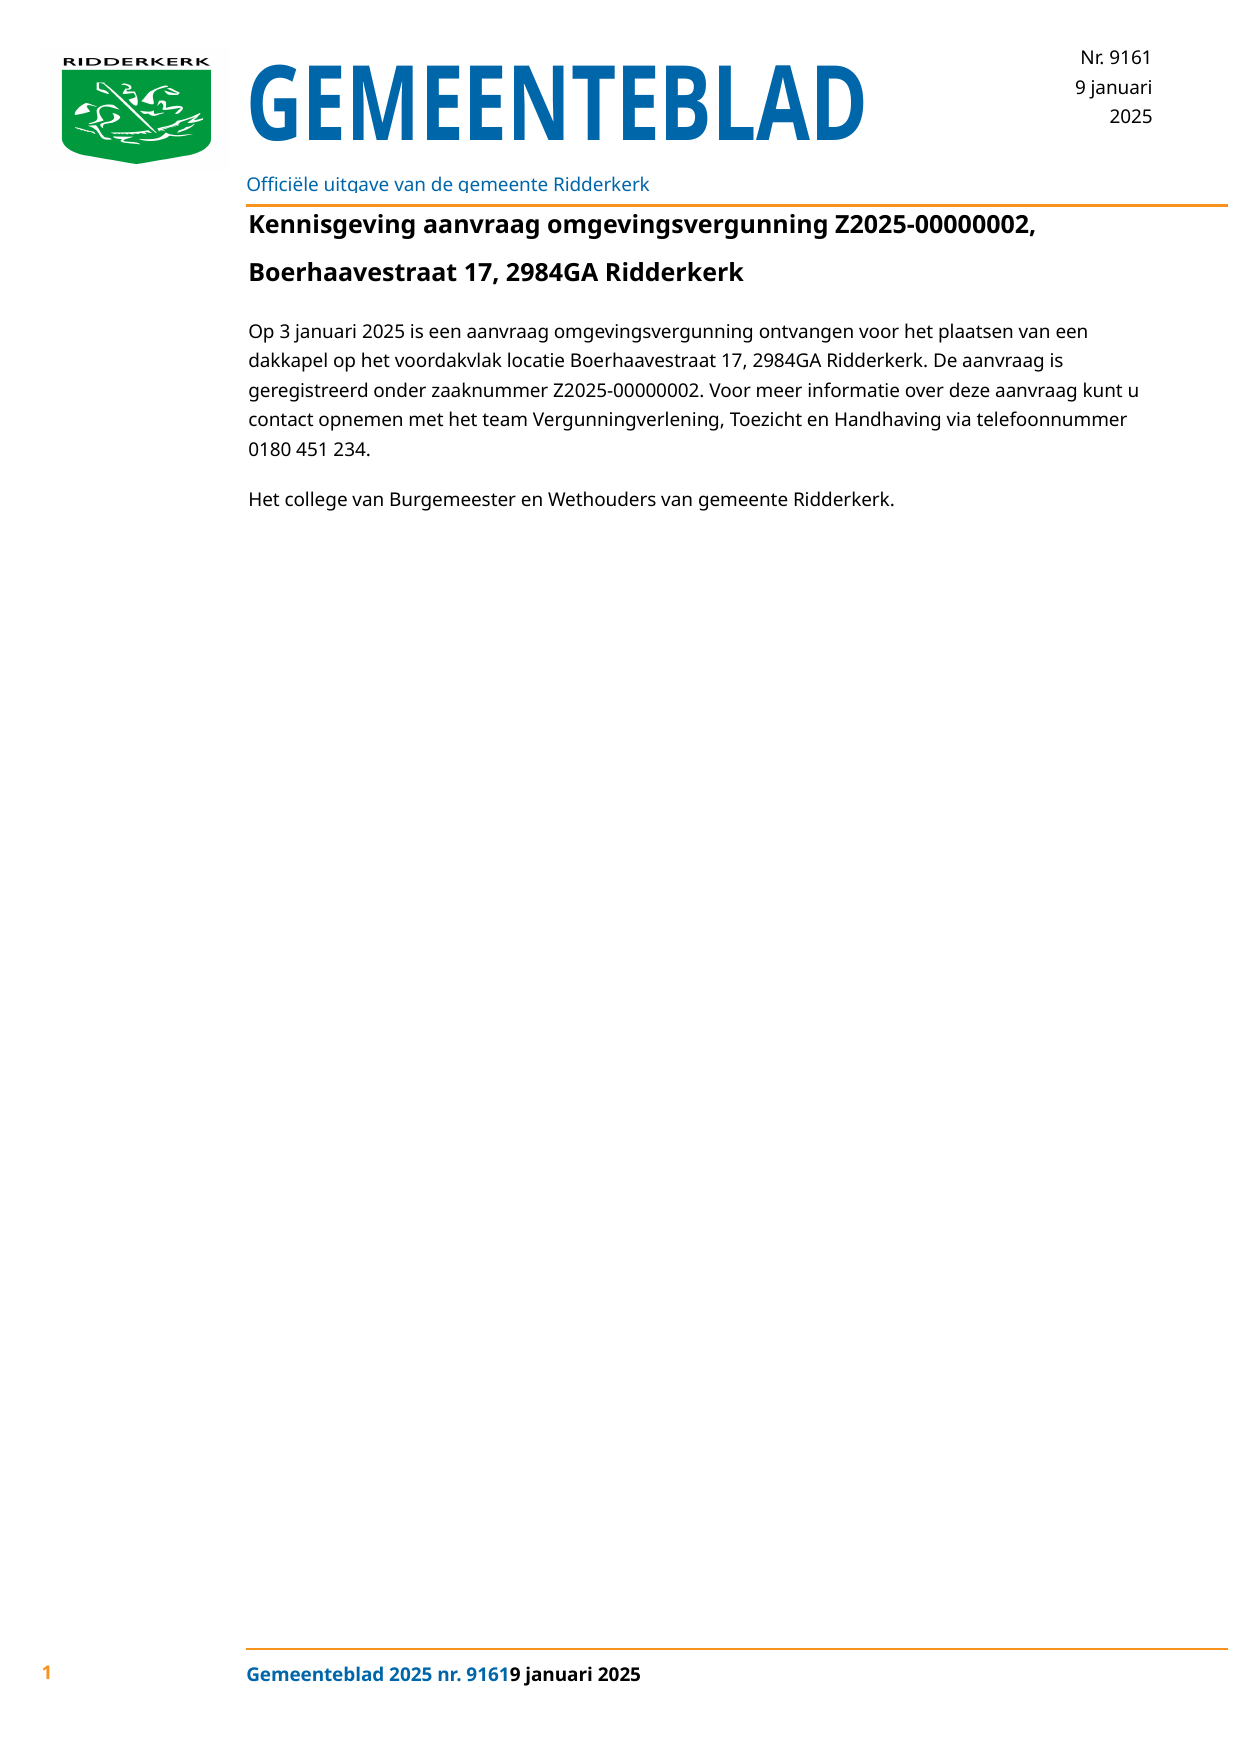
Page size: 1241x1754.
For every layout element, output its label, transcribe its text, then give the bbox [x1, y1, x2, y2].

text Het college van Burgemeester en Wethouders van gemeente Ridderkerk. [248, 487, 1152, 512]
picture [41, 47, 231, 172]
text Kennisgeving aanvraag omgevingsvergunning Z2025-00000002, Boerhaavestraat 17, 2984GA Ridderkerk [248, 207, 1152, 288]
text Op 3 januari 2025 is een aanvraag omgevingsvergunning ontvangen voor het plaatsen van een dakkapel op het voordakvlak locatie Boerhaavestraat 17, 2984GA Ridderkerk. De aanvraag is geregistreerd onder zaaknummer Z2025-00000002. Voor meer informatie over deze aanvraag kunt u contact opnemen met het team Vergunningverlening, Toezicht en Handhaving via telefoonnummer 0180 451 234. [248, 318, 1152, 462]
